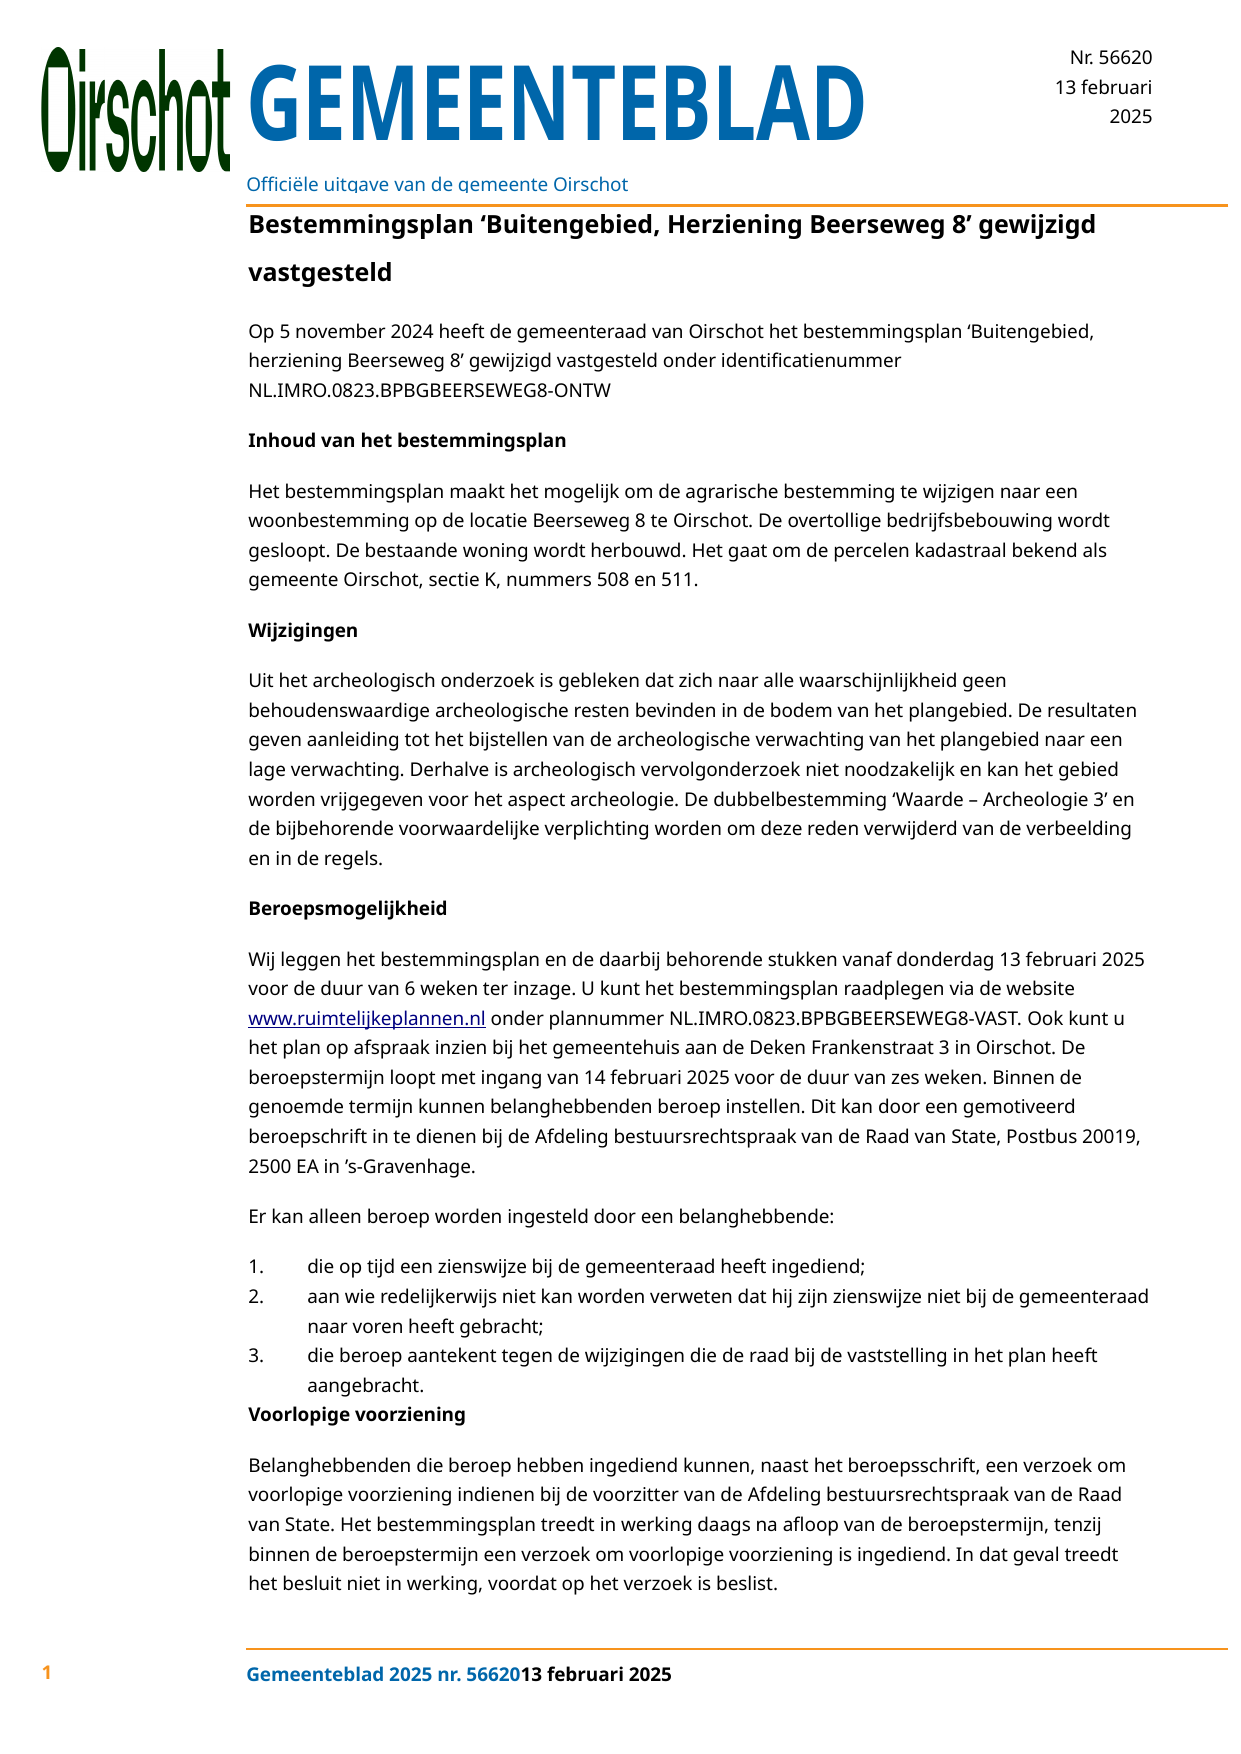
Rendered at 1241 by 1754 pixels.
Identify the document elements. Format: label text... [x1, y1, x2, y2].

text Bestemmingsplan ‘Buitengebied, Herziening Beerseweg 8’ gewijzigd vastgesteld [248, 207, 1152, 288]
text Wijzigingen [248, 617, 1152, 643]
text Uit het archeologisch onderzoek is gebleken dat zich naar alle waarschijnlijkheid geen behoudenswaardige archeologische resten bevinden in de bodem van het plangebied. De resultaten geven aanleiding tot het bijstellen van de archeologische verwachting van het plangebied naar een lage verwachting. Derhalve is archeologisch vervolgonderzoek niet noodzakelijk en kan het gebied worden vrijgegeven voor het aspect archeologie. De dubbelbestemming ‘Waarde – Archeologie 3’ en de bijbehorende voorwaardelijke verplichting worden om deze reden verwijderd van de verbeelding en in de regels. [248, 667, 1152, 871]
text Voorlopige voorziening [248, 1402, 1152, 1427]
text Inhoud van het bestemmingsplan [248, 427, 1152, 453]
text Beroepsmogelijkheid [248, 895, 1152, 921]
text Het bestemmingsplan maakt het mogelijk om de agrarische bestemming te wijzigen naar een woonbestemming op de locatie Beerseweg 8 te Oirschot. De overtollige bedrijfsbebouwing wordt gesloopt. De bestaande woning wordt herbouwd. Het gaat om de percelen kadastraal bekend als gemeente Oirschot, sectie K, nummers 508 en 511. [248, 478, 1152, 592]
text Op 5 november 2024 heeft de gemeenteraad van Oirschot het bestemmingsplan ‘Buitengebied, herziening Beerseweg 8’ gewijzigd vastgesteld onder identificatienummer NL.IMRO.0823.BPBGBEERSEWEG8-ONTW [248, 318, 1152, 403]
picture [41, 47, 231, 172]
list aan wie redelijkerwijs niet kan worden verweten dat hij zijn zienswijze niet bij de gemeenteraad naar voren heeft gebracht; [248, 1283, 1152, 1339]
text Er kan alleen beroep worden ingesteld door een belanghebbende: [248, 1203, 1152, 1229]
list die beroep aantekent tegen de wijzigingen die de raad bij de vaststelling in het plan heeft aangebracht. [248, 1342, 1152, 1398]
list die op tijd een zienswijze bij de gemeenteraad heeft ingediend; [248, 1254, 1152, 1279]
text Belanghebbenden die beroep hebben ingediend kunnen, naast het beroepsschrift, een verzoek om voorlopige voorziening indienen bij de voorzitter van de Afdeling bestuursrechtspraak van de Raad van State. Het bestemmingsplan treedt in werking daags na afloop van de beroepstermijn, tenzij binnen de beroepstermijn een verzoek om voorlopige voorziening is ingediend. In dat geval treedt het besluit niet in werking, voordat op het verzoek is beslist. [248, 1452, 1152, 1596]
text Wij leggen het bestemmingsplan en de daarbij behorende stukken vanaf donderdag 13 februari 2025 voor de duur van 6 weken ter inzage. U kunt het bestemmingsplan raadplegen via de website www.ruimtelijkeplannen.nl onder plannummer NL.IMRO.0823.BPBGBEERSEWEG8-VAST. Ook kunt u het plan op afspraak inzien bij het gemeentehuis aan de Deken Frankenstraat 3 in Oirschot. De beroepstermijn loopt met ingang van 14 februari 2025 voor de duur van zes weken. Binnen de genoemde termijn kunnen belanghebbenden beroep instellen. Dit kan door een gemotiveerd beroepschrift in te dienen bij de Afdeling bestuursrechtspraak van de Raad van State, Postbus 20019, 2500 EA in ’s-Gravenhage. [248, 946, 1152, 1179]
